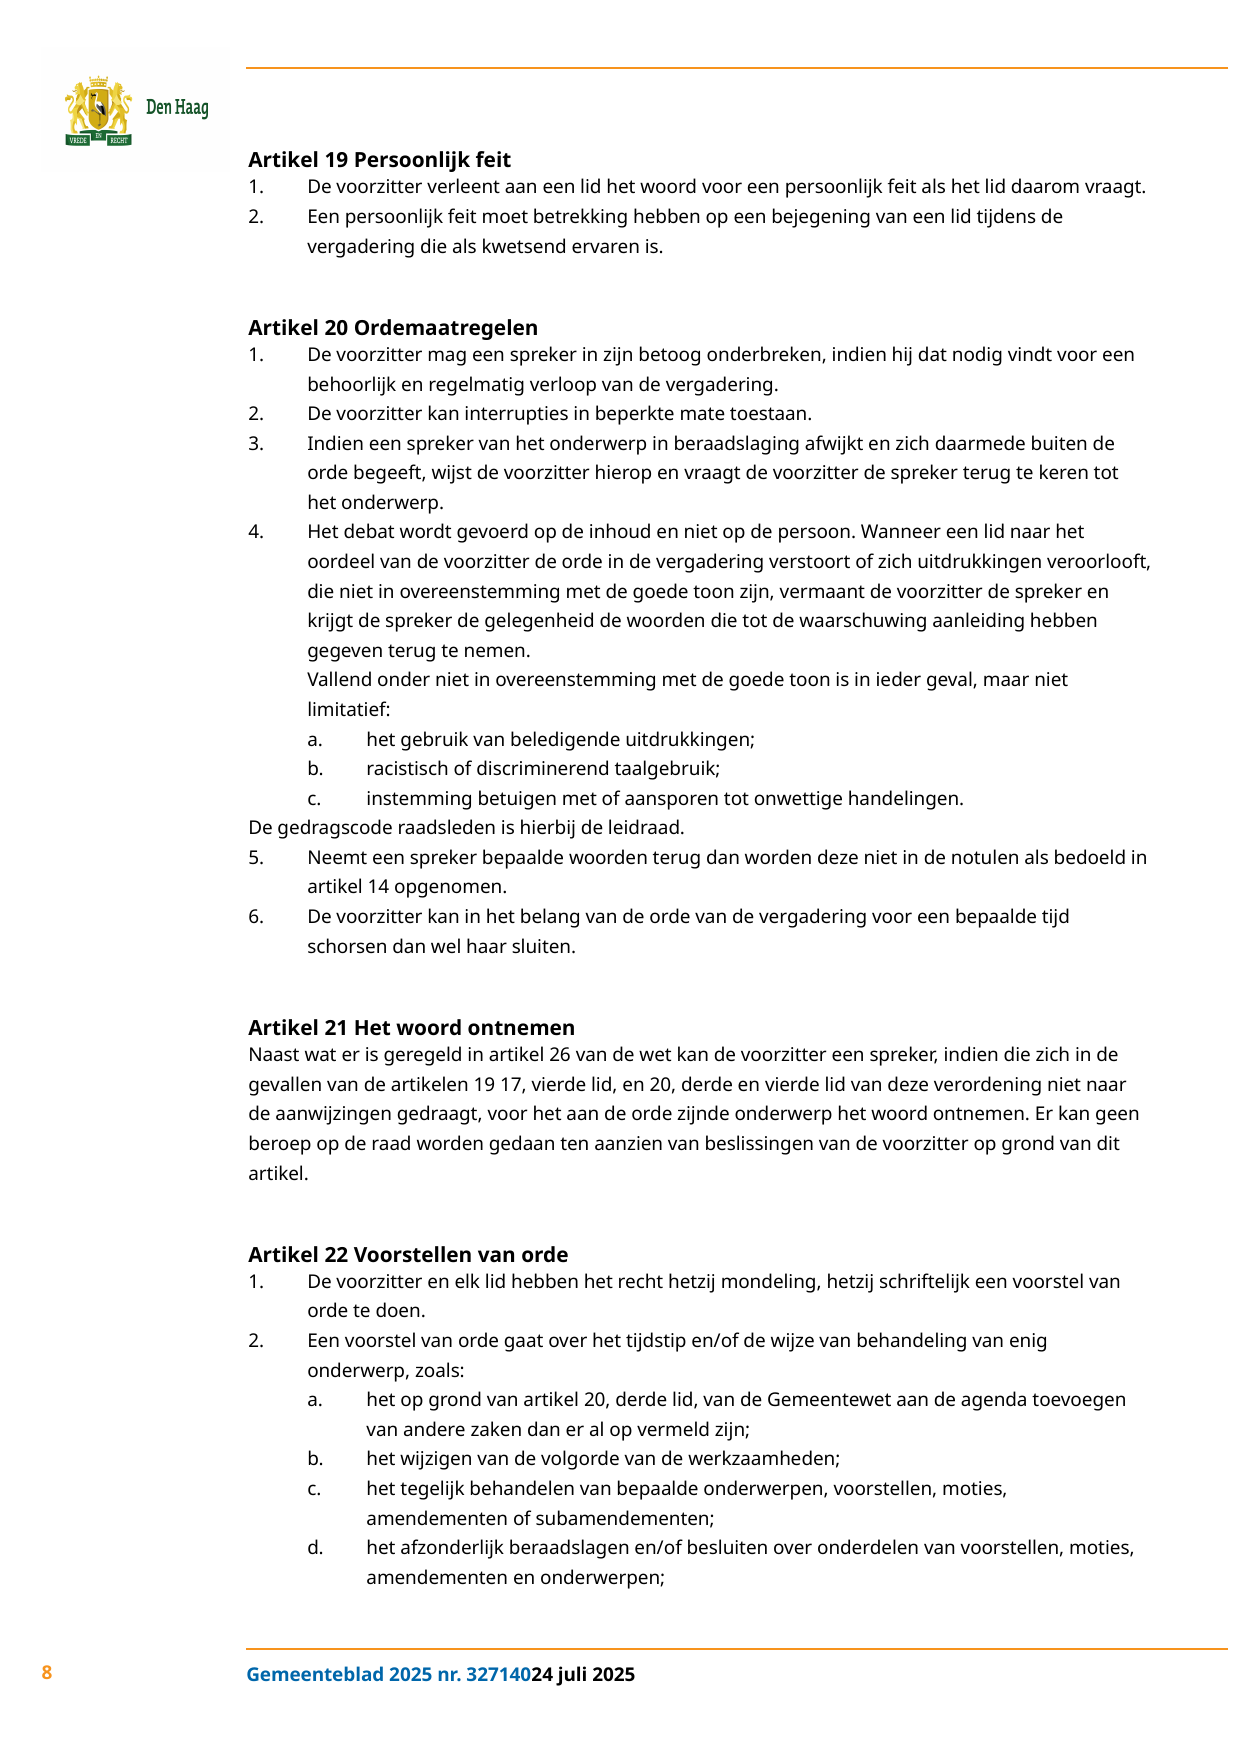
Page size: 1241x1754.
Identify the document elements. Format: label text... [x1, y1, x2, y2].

list Indien een spreker van het onderwerp in beraadslaging afwijkt en zich daarmede buiten de orde begeeft, wijst de voorzitter hierop en vraagt de voorzitter de spreker terug te keren tot het onderwerp. [248, 430, 1152, 515]
text De gedragscode raadsleden is hierbij de leidraad. [248, 814, 1152, 840]
list het wijzigen van de volgorde van de werkzaamheden; [307, 1446, 1152, 1471]
list het gebruik van beledigende uitdrukkingen; [307, 726, 1152, 752]
list De voorzitter kan interrupties in beperkte mate toestaan. [248, 400, 1152, 426]
list racistisch of discriminerend taalgebruik; [307, 755, 1152, 781]
list De voorzitter verleent aan een lid het woord voor een persoonlijk feit als het lid daarom vraagt. [248, 174, 1152, 199]
text Artikel 19 Persoonlijk feit [248, 145, 1152, 174]
list Vallend onder niet in overeenstemming met de goede toon is in ieder geval, maar niet limitatief: [248, 667, 1152, 722]
list Een persoonlijk feit moet betrekking hebben op een bejegening van een lid tijdens de vergadering die als kwetsend ervaren is. [248, 203, 1152, 258]
list De voorzitter kan in het belang van de orde van de vergadering voor een bepaalde tijd schorsen dan wel haar sluiten. [248, 903, 1152, 959]
list Het debat wordt gevoerd op de inhoud en niet op de persoon. Wanneer een lid naar het oordeel van de voorzitter de orde in de vergadering verstoort of zich uitdrukkingen veroorlooft, die niet in overeenstemming met de goede toon zijn, vermaant de voorzitter de spreker en krijgt de spreker de gelegenheid de woorden die tot de waarschuwing aanleiding hebben gegeven terug te nemen. [248, 519, 1152, 663]
list instemming betuigen met of aansporen tot onwettige handelingen. [307, 785, 1152, 811]
list het afzonderlijk beraadslagen en/of besluiten over onderdelen van voorstellen, moties, amendementen en onderwerpen; [307, 1534, 1152, 1590]
list De voorzitter mag een spreker in zijn betoog onderbreken, indien hij dat nodig vindt voor een behoorlijk en regelmatig verloop van de vergadering. [248, 341, 1152, 397]
list Een voorstel van orde gaat over het tijdstip en/of de wijze van behandeling van enig onderwerp, zoals: [248, 1327, 1152, 1383]
text Artikel 22 Voorstellen van orde [248, 1240, 1152, 1268]
picture [41, 47, 231, 172]
list het op grond van artikel 20, derde lid, van de Gemeentewet aan de agenda toevoegen van andere zaken dan er al op vermeld zijn; [307, 1386, 1152, 1442]
text Artikel 20 Ordemaatregelen [248, 313, 1152, 341]
text Naast wat er is geregeld in artikel 26 van de wet kan de voorzitter een spreker, indien die zich in de gevallen van de artikelen 19 17, vierde lid, en 20, derde en vierde lid van deze verordening niet naar de aanwijzingen gedraagt, voor het aan de orde zijnde onderwerp het woord ontnemen. Er kan geen beroep op de raad worden gedaan ten aanzien van beslissingen van de voorzitter op grond van dit artikel. [248, 1041, 1152, 1185]
list De voorzitter en elk lid hebben het recht hetzij mondeling, hetzij schriftelijk een voorstel van orde te doen. [248, 1268, 1152, 1323]
list het tegelijk behandelen van bepaalde onderwerpen, voorstellen, moties, amendementen of subamendementen; [307, 1475, 1152, 1531]
list Neemt een spreker bepaalde woorden terug dan worden deze niet in de notulen als bedoeld in artikel 14 opgenomen. [248, 844, 1152, 899]
text Artikel 21 Het woord ontnemen [248, 1013, 1152, 1041]
